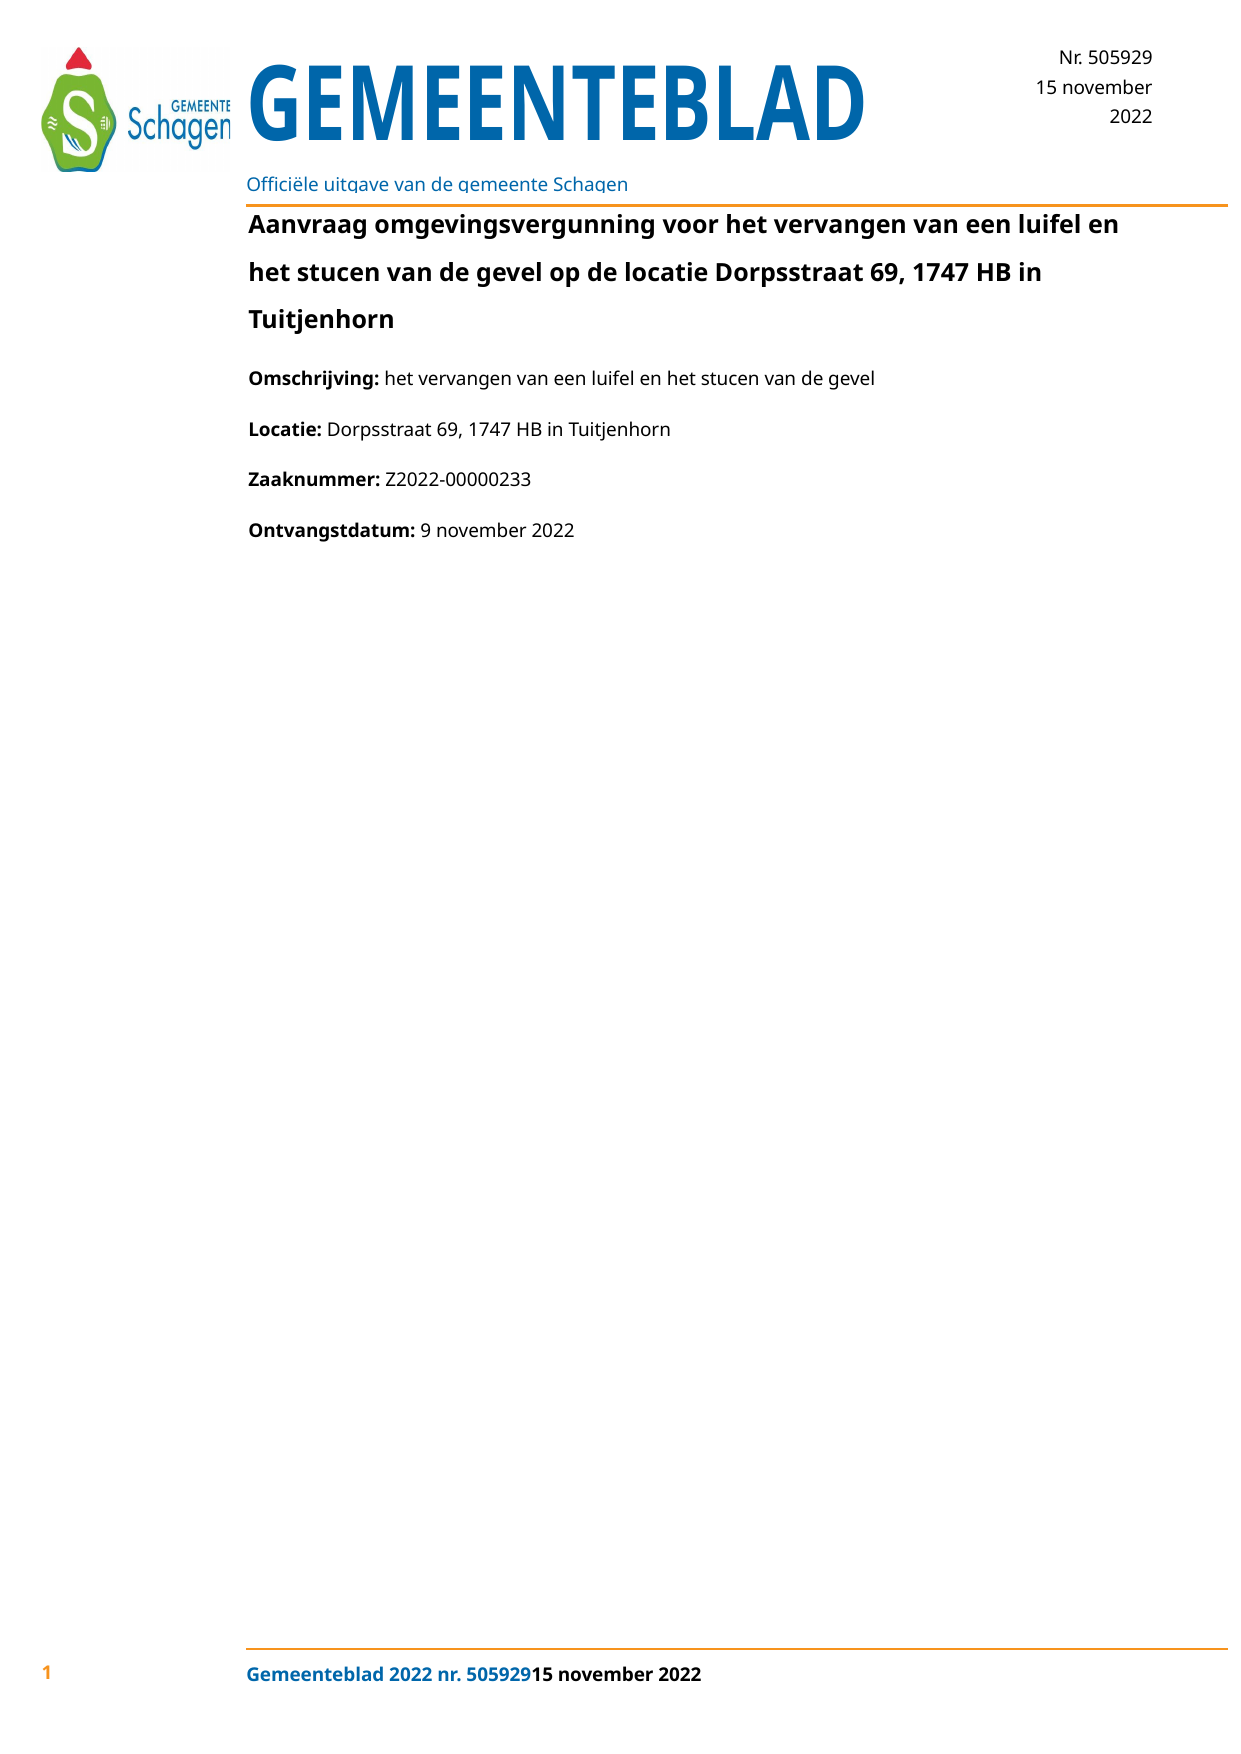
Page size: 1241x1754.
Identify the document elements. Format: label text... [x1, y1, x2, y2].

text Ontvangstdatum: 9 november 2022 [248, 517, 1152, 542]
picture [41, 47, 231, 172]
text Aanvraag omgevingsvergunning voor het vervangen van een luifel en het stucen van de gevel op de locatie Dorpsstraat 69, 1747 HB in Tuitjenhorn [248, 207, 1152, 336]
text Locatie: Dorpsstraat 69, 1747 HB in Tuitjenhorn [248, 416, 1152, 442]
text Omschrijving: het vervangen van een luifel en het stucen van de gevel [248, 366, 1152, 391]
text Zaaknummer: Z2022-00000233 [248, 466, 1152, 492]
